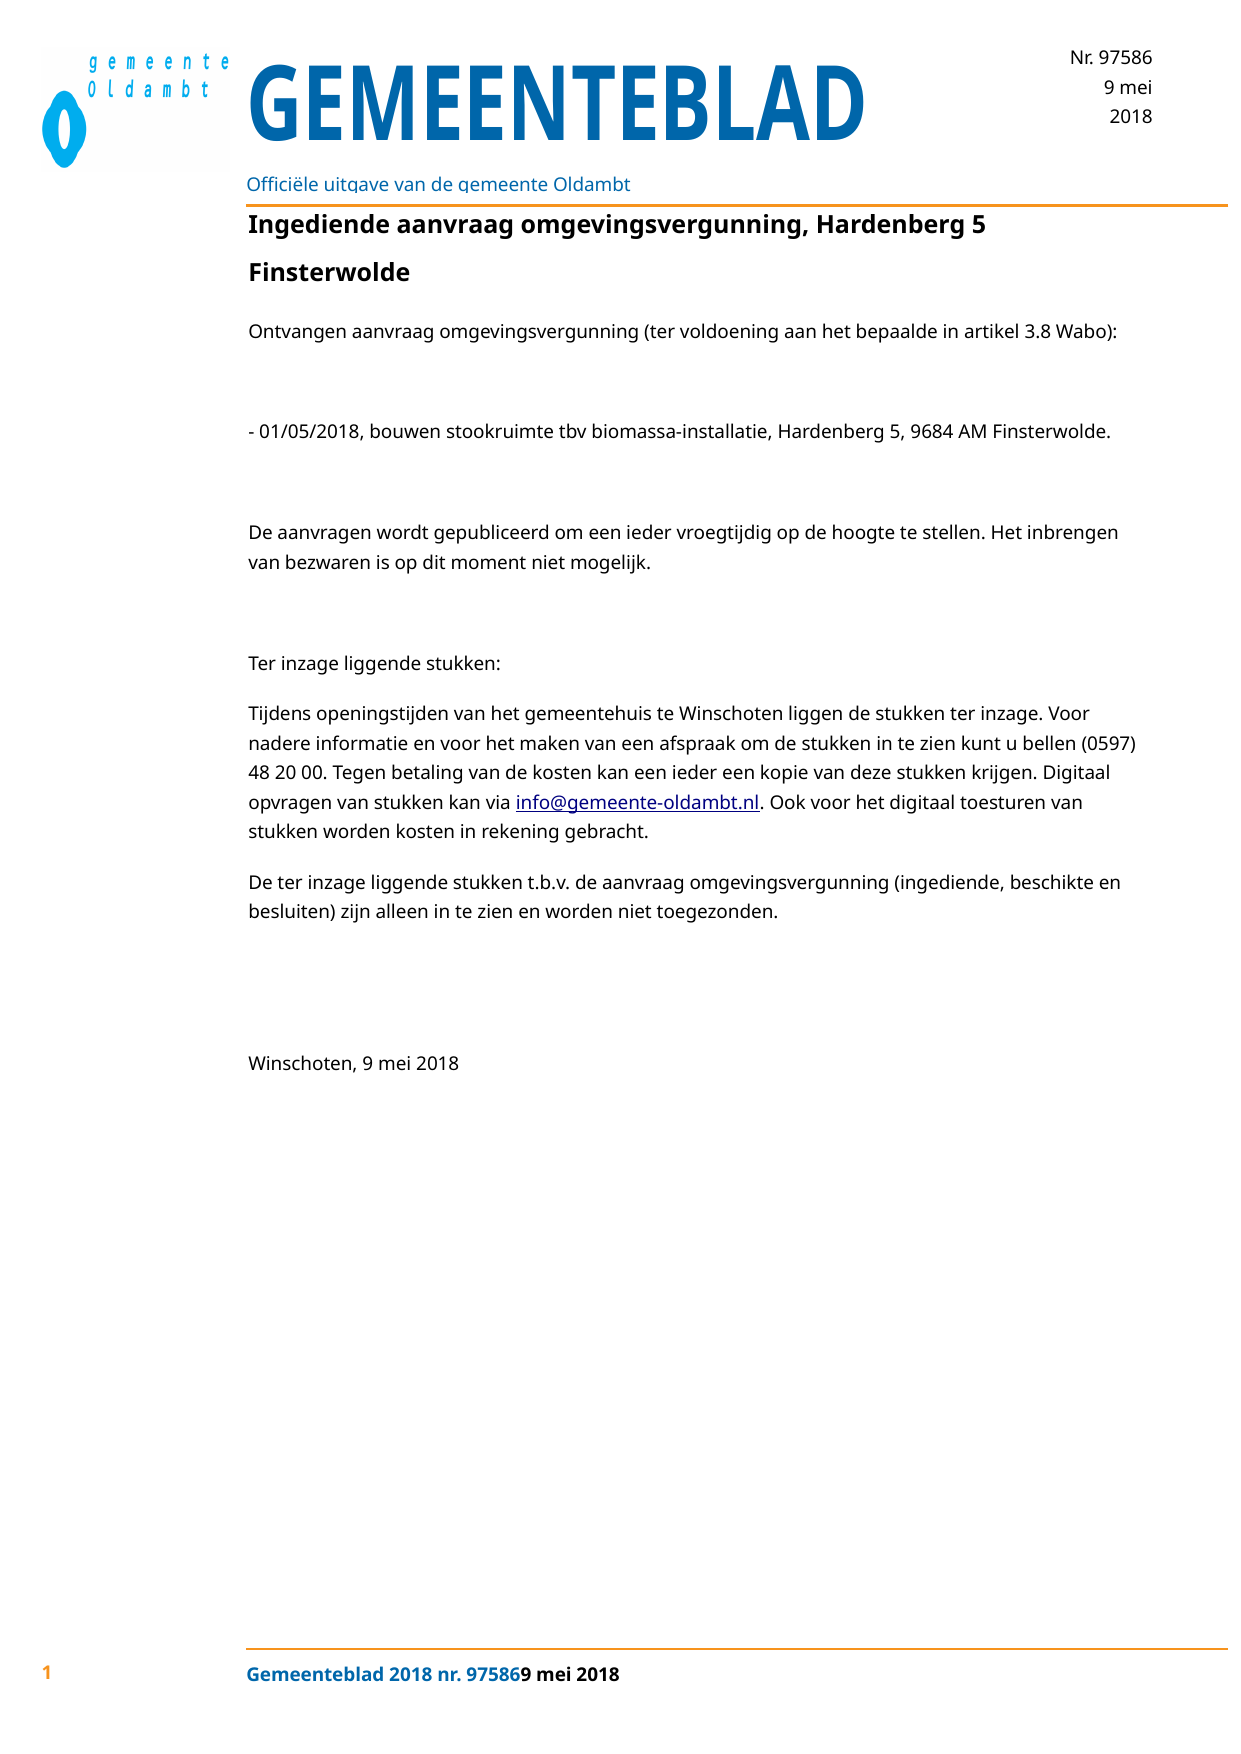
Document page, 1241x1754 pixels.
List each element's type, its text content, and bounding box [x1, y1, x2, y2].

text Winschoten, 9 mei 2018 [248, 1050, 1152, 1076]
text - 01/05/2018, bouwen stookruimte tbv biomassa-installatie, Hardenberg 5, 9684 AM Finsterwolde. [248, 419, 1152, 444]
text Ontvangen aanvraag omgevingsvergunning (ter voldoening aan het bepaalde in artikel 3.8 Wabo): [248, 318, 1152, 344]
picture [41, 47, 231, 172]
text Tijdens openingstijden van het gemeentehuis te Winschoten liggen de stukken ter inzage. Voor nadere informatie en voor het maken van een afspraak om de stukken in te zien kunt u bellen (0597) 48 20 00. Tegen betaling van de kosten kan een ieder een kopie van deze stukken krijgen. Digitaal opvragen van stukken kan via info@gemeente-oldambt.nl. Ook voor het digitaal toesturen van stukken worden kosten in rekening gebracht. [248, 700, 1152, 844]
text Ter inzage liggende stukken: [248, 650, 1152, 676]
text Ingediende aanvraag omgevingsvergunning, Hardenberg 5 Finsterwolde [248, 207, 1152, 288]
text De aanvragen wordt gepubliceerd om een ieder vroegtijdig op de hoogte te stellen. Het inbrengen van bezwaren is op dit moment niet mogelijk. [248, 519, 1152, 575]
text De ter inzage liggende stukken t.b.v. de aanvraag omgevingsvergunning (ingediende, beschikte en besluiten) zijn alleen in te zien en worden niet toegezonden. [248, 869, 1152, 924]
